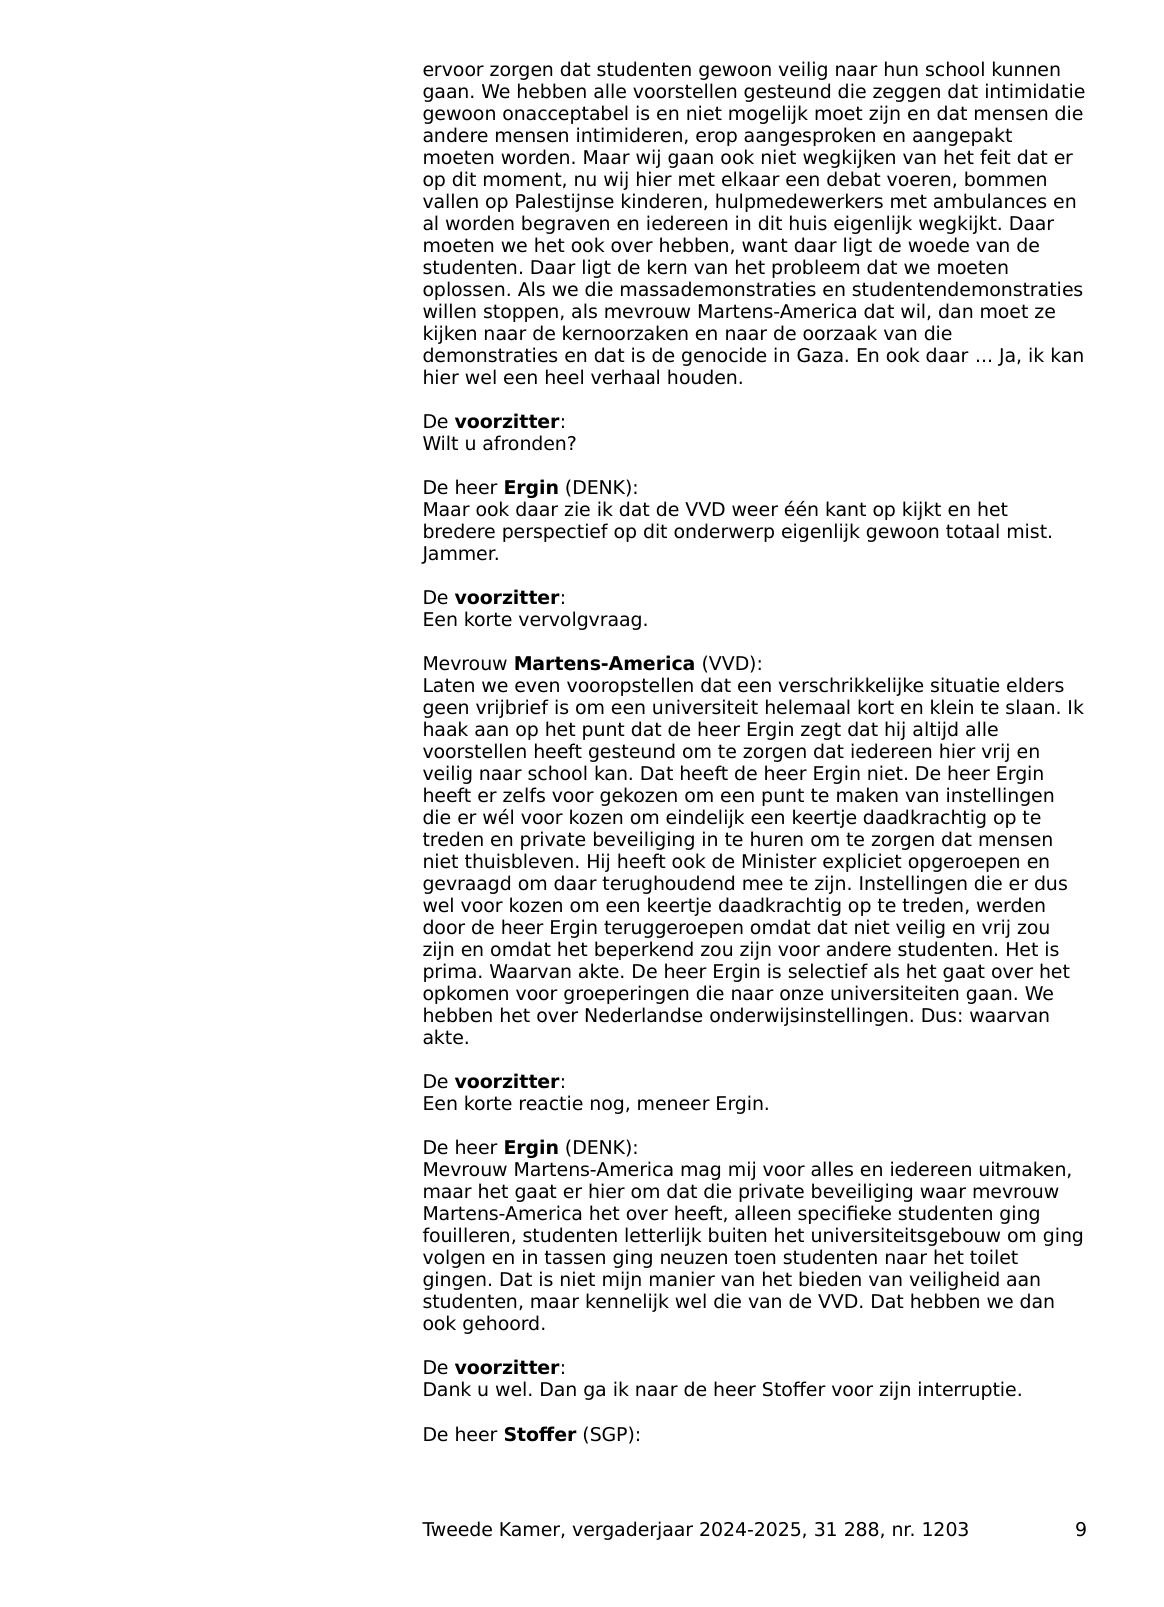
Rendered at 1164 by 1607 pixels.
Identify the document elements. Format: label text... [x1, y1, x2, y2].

text Mevrouw Martens-America mag mij voor alles en iedereen uitmaken, maar het gaat er hier om dat die private beveiliging waar mevrouw Martens-America het over heeft, alleen specifieke studenten ging fouilleren, studenten letterlijk buiten het universiteitsgebouw om ging volgen en in tassen ging neuzen toen studenten naar het toilet gingen. Dat is niet mijn manier van het bieden van veiligheid aan studenten, maar kennelijk wel die van de VVD. Dat hebben we dan ook gehoord. [422, 1159, 1087, 1335]
text De voorzitter: [422, 1357, 1087, 1379]
text Wilt u afronden? [422, 433, 1087, 455]
text Een korte vervolgvraag. [422, 609, 1087, 631]
text Een korte reactie nog, meneer Ergin. [422, 1093, 1087, 1115]
text De heer Ergin (DENK): [422, 1137, 1087, 1159]
text De heer Stoffer (SGP): [422, 1423, 1087, 1445]
text De voorzitter: [422, 1071, 1087, 1093]
text De voorzitter: [422, 587, 1087, 609]
text Maar ook daar zie ik dat de VVD weer één kant op kijkt en het bredere perspectief op dit onderwerp eigenlijk gewoon totaal mist. Jammer. [422, 499, 1087, 565]
text De heer Ergin (DENK): [422, 477, 1087, 499]
text Mevrouw Martens-America (VVD): [422, 653, 1087, 675]
text Dank u wel. Dan ga ik naar de heer Stoffer voor zijn interruptie. [422, 1379, 1087, 1401]
text ervoor zorgen dat studenten gewoon veilig naar hun school kunnen gaan. We hebben alle voorstellen gesteund die zeggen dat intimidatie gewoon onacceptabel is en niet mogelijk moet zijn en dat mensen die andere mensen intimideren, erop aangesproken en aangepakt moeten worden. Maar wij gaan ook niet wegkijken van het feit dat er op dit moment, nu wij hier met elkaar een debat voeren, bommen vallen op Palestijnse kinderen, hulpmedewerkers met ambulances en al worden begraven en iedereen in dit huis eigenlijk wegkijkt. Daar moeten we het ook over hebben, want daar ligt de woede van de studenten. Daar ligt de kern van het probleem dat we moeten oplossen. Als we die massademonstraties en studentendemonstraties willen stoppen, als mevrouw Martens-America dat wil, dan moet ze kijken naar de kernoorzaken en naar de oorzaak van die demonstraties en dat is de genocide in Gaza. En ook daar ... Ja, ik kan hier wel een heel verhaal houden. [422, 59, 1087, 389]
text Laten we even vooropstellen dat een verschrikkelijke situatie elders geen vrijbrief is om een universiteit helemaal kort en klein te slaan. Ik haak aan op het punt dat de heer Ergin zegt dat hij altijd alle voorstellen heeft gesteund om te zorgen dat iedereen hier vrij en veilig naar school kan. Dat heeft de heer Ergin niet. De heer Ergin heeft er zelfs voor gekozen om een punt te maken van instellingen die er wél voor kozen om eindelijk een keertje daadkrachtig op te treden en private beveiliging in te huren om te zorgen dat mensen niet thuisbleven. Hij heeft ook de Minister expliciet opgeroepen en gevraagd om daar terughoudend mee te zijn. Instellingen die er dus wel voor kozen om een keertje daadkrachtig op te treden, werden door de heer Ergin teruggeroepen omdat dat niet veilig en vrij zou zijn en omdat het beperkend zou zijn voor andere studenten. Het is prima. Waarvan akte. De heer Ergin is selectief als het gaat over het opkomen voor groeperingen die naar onze universiteiten gaan. We hebben het over Nederlandse onderwijsinstellingen. Dus: waarvan akte. [422, 675, 1087, 1049]
text De voorzitter: [422, 411, 1087, 433]
